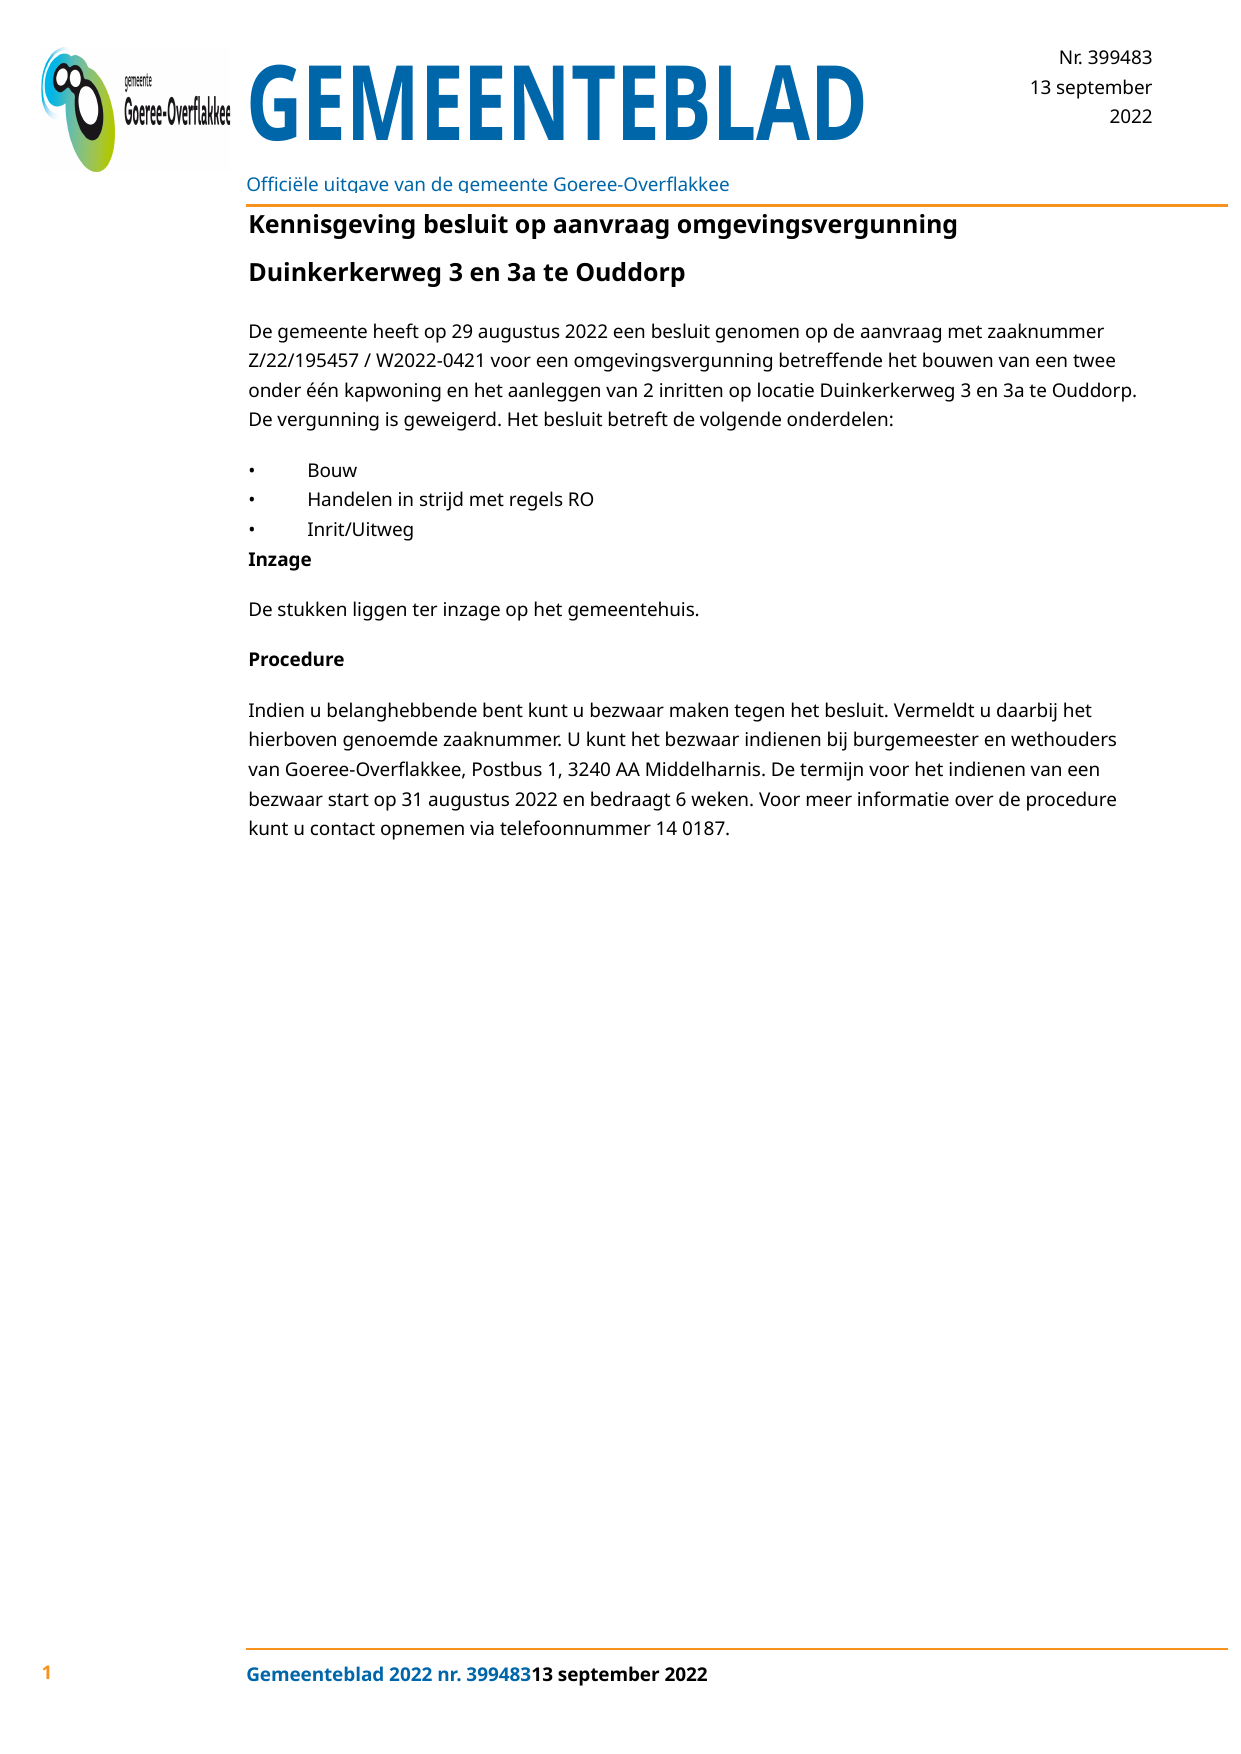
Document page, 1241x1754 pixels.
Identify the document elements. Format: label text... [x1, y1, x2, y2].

text Procedure [248, 647, 1152, 672]
list Handelen in strijd met regels RO [248, 487, 1152, 512]
text Kennisgeving besluit op aanvraag omgevingsvergunning Duinkerkerweg 3 en 3a te Ouddorp [248, 207, 1152, 288]
picture [41, 47, 231, 172]
list Bouw [248, 457, 1152, 483]
text De gemeente heeft op 29 augustus 2022 een besluit genomen op de aanvraag met zaaknummer Z/22/195457 / W2022-0421 voor een omgevingsvergunning betreffende het bouwen van een twee onder één kapwoning en het aanleggen van 2 inritten op locatie Duinkerkerweg 3 en 3a te Ouddorp. De vergunning is geweigerd. Het besluit betreft de volgende onderdelen: [248, 318, 1152, 432]
text Inzage [248, 546, 1152, 572]
text De stukken liggen ter inzage op het gemeentehuis. [248, 596, 1152, 622]
text Indien u belanghebbende bent kunt u bezwaar maken tegen het besluit. Vermeldt u daarbij het hierboven genoemde zaaknummer. U kunt het bezwaar indienen bij burgemeester en wethouders van Goeree-Overflakkee, Postbus 1, 3240 AA Middelharnis. De termijn voor het indienen van een bezwaar start op 31 augustus 2022 en bedraagt 6 weken. Voor meer informatie over de procedure kunt u contact opnemen via telefoonnummer 14 0187. [248, 697, 1152, 841]
list Inrit/Uitweg [248, 516, 1152, 542]
